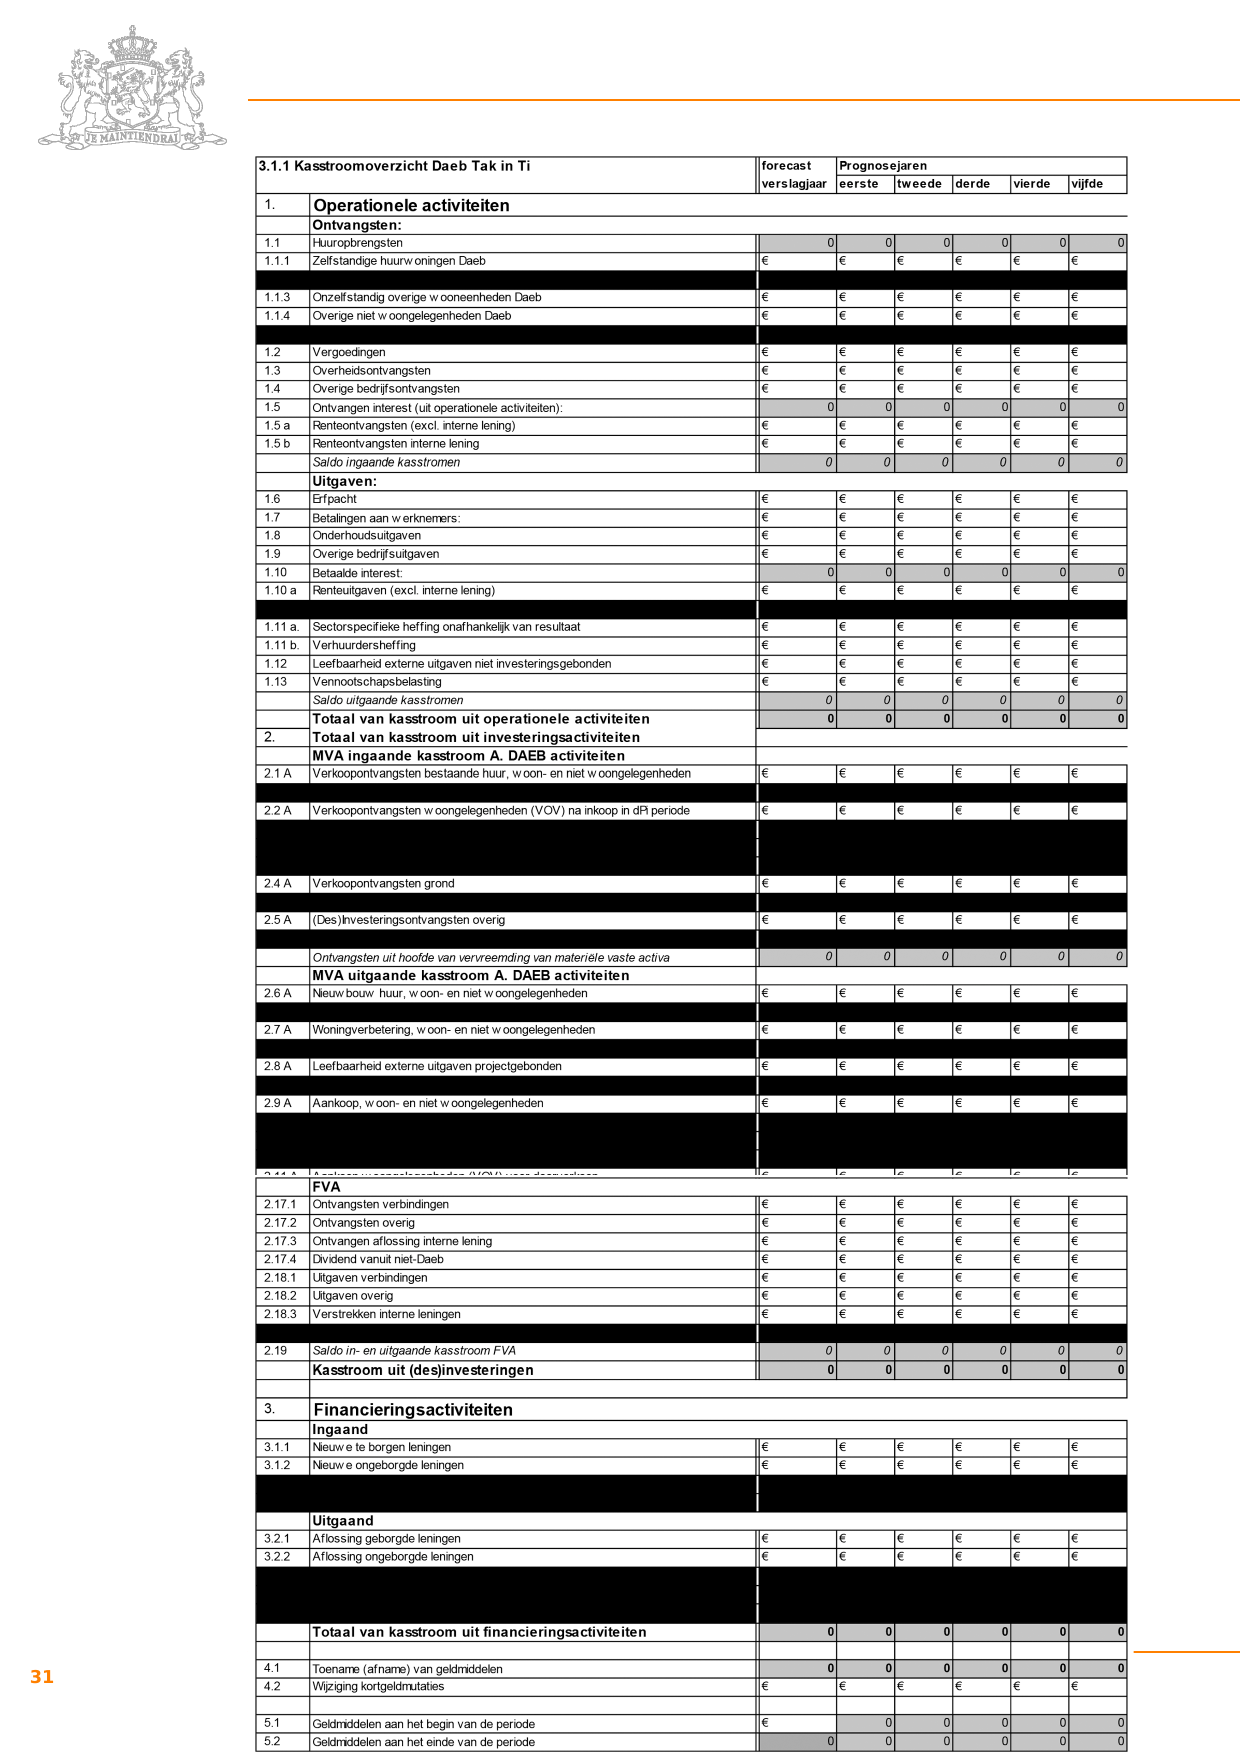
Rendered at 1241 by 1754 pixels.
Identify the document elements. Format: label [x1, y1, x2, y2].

picture [38, 25, 227, 150]
picture [248, 155, 1134, 1754]
